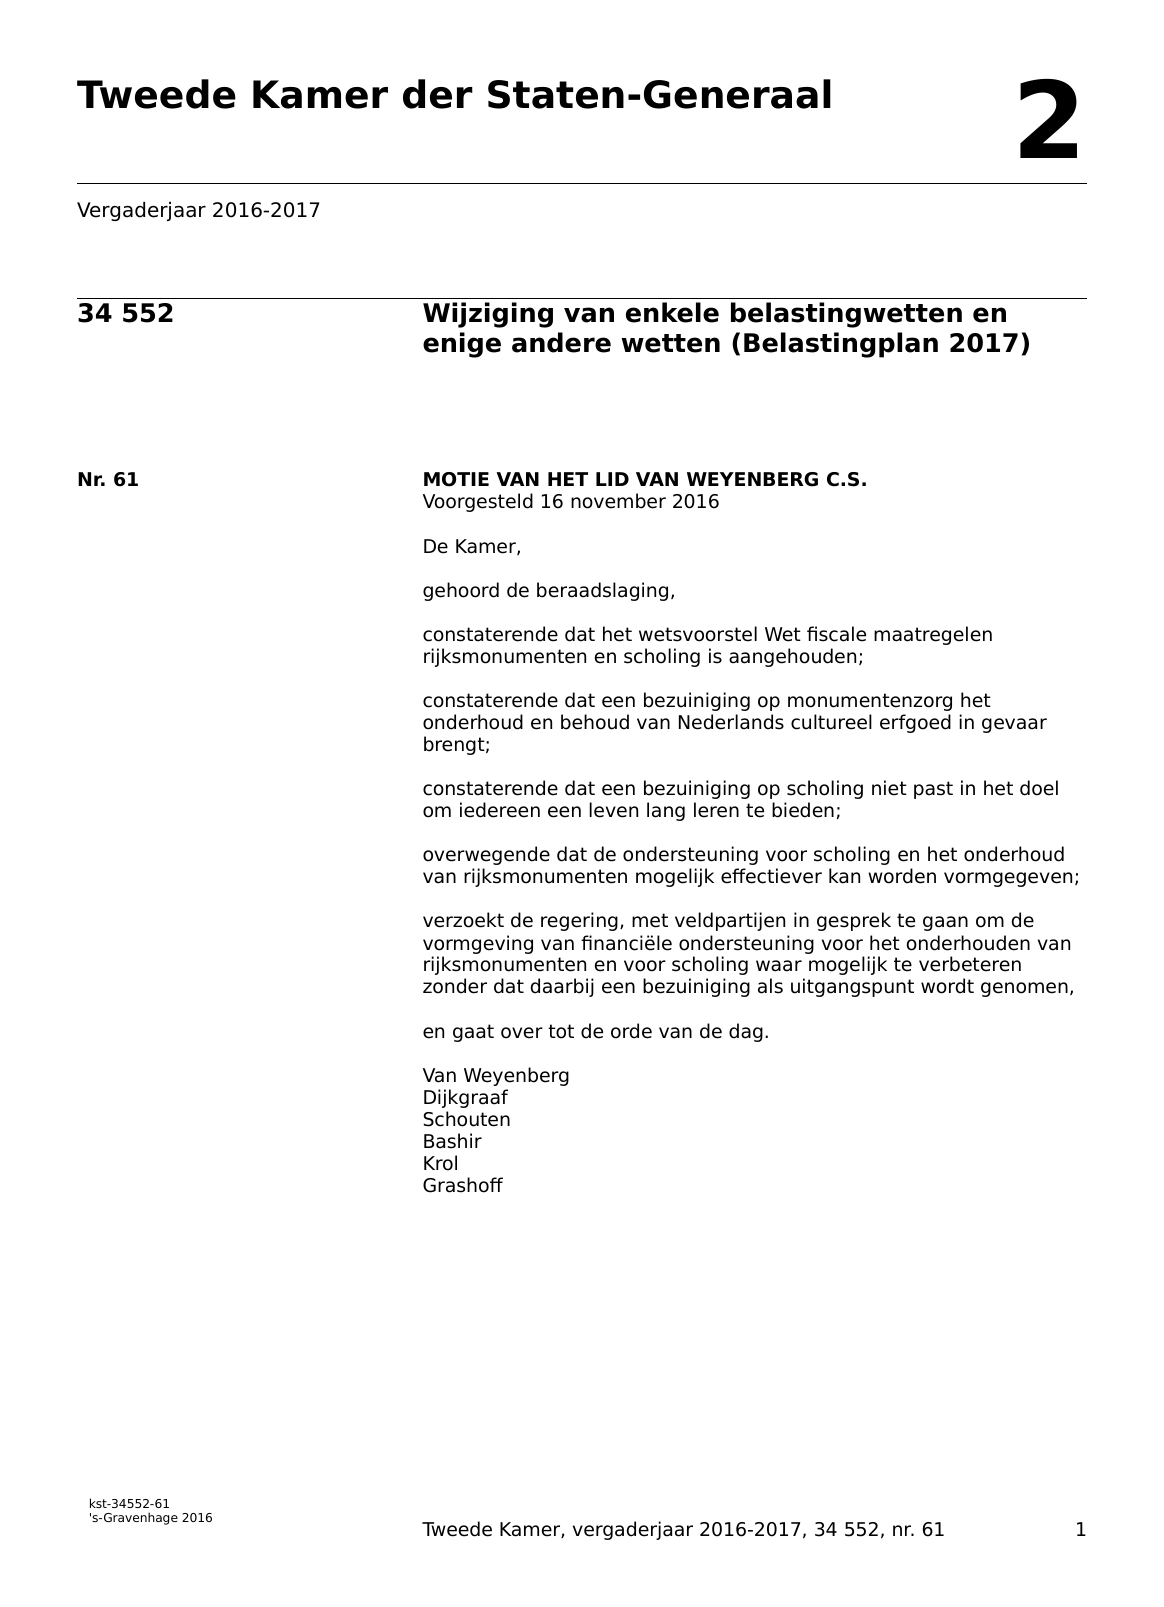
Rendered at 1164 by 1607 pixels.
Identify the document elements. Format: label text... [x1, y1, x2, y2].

text overwegende dat de ondersteuning voor scholing en het onderhoud van rijksmonumenten mogelijk effectiever kan worden vormgegeven; [422, 844, 1087, 888]
text Voorgesteld 16 november 2016 [422, 491, 1087, 513]
text Van Weyenberg [422, 1065, 1087, 1087]
text kst-34552-61 [88, 1497, 323, 1511]
text Krol [422, 1153, 1087, 1174]
text gehoord de beraadslaging, [422, 580, 1087, 602]
subtitle Nr. 61 MOTIE VAN HET LID VAN WEYENBERG C.S. [77, 469, 1087, 491]
text verzoekt de regering, met veldpartijen in gesprek te gaan om de vormgeving van financiële ondersteuning voor het onderhouden van rijksmonumenten en voor scholing waar mogelijk te verbeteren zonder dat daarbij een bezuiniging als uitgangspunt wordt genomen, [422, 910, 1087, 998]
table_header 2 [886, 59, 1087, 183]
table_cell Vergaderjaar 2016-2017 [77, 184, 1087, 298]
text Dijkgraaf [422, 1087, 1087, 1109]
text 's-Gravenhage 2016 [88, 1511, 323, 1525]
table_header Tweede Kamer der Staten-Generaal [77, 59, 886, 183]
text Bashir [422, 1131, 1087, 1153]
text en gaat over tot de orde van de dag. [422, 1021, 1087, 1042]
text Grashoff [422, 1174, 1087, 1197]
text constaterende dat een bezuiniging op scholing niet past in het doel om iedereen een leven lang leren te bieden; [422, 778, 1087, 822]
text constaterende dat een bezuiniging op monumentenzorg het onderhoud en behoud van Nederlands cultureel erfgoed in gevaar brengt; [422, 690, 1087, 756]
text Schouten [422, 1109, 1087, 1131]
subtitle 34 552 Wijziging van enkele belastingwetten en enige andere wetten (Belastingplan 2017) [77, 299, 1087, 358]
text De Kamer, [422, 536, 1087, 557]
text constaterende dat het wetsvoorstel Wet fiscale maatregelen rijksmonumenten en scholing is aangehouden; [422, 624, 1087, 668]
